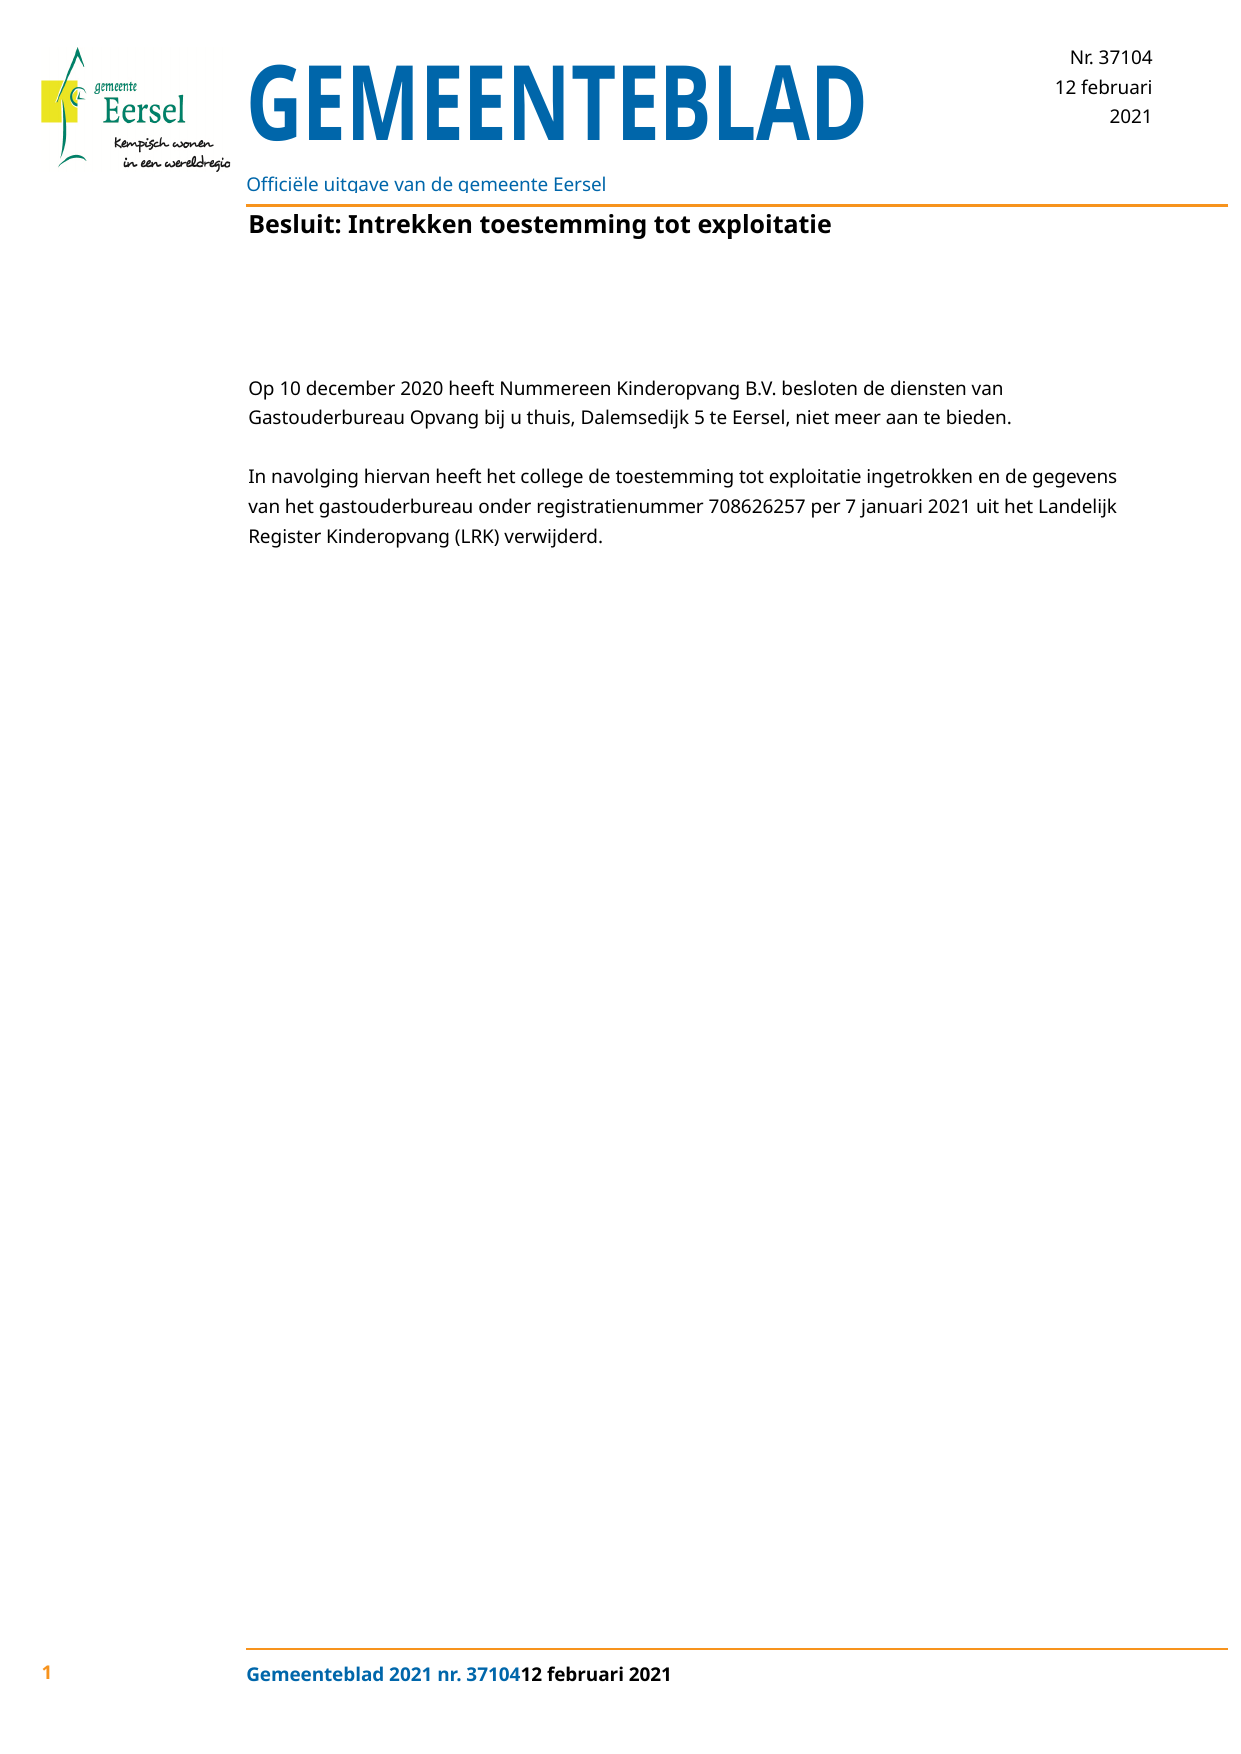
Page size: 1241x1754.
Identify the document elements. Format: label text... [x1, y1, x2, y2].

picture [41, 47, 231, 172]
text Besluit: Intrekken toestemming tot exploitatie [248, 207, 1152, 241]
text Op 10 december 2020 heeft Nummereen Kinderopvang B.V. besloten de diensten van Gastouderbureau Opvang bij u thuis, Dalemsedijk 5 te Eersel, niet meer aan te bieden. [248, 375, 1152, 430]
text In navolging hiervan heeft het college de toestemming tot exploitatie ingetrokken en de gegevens van het gastouderbureau onder registratienummer 708626257 per 7 januari 2021 uit het Landelijk Register Kinderopvang (LRK) verwijderd. [248, 464, 1152, 548]
